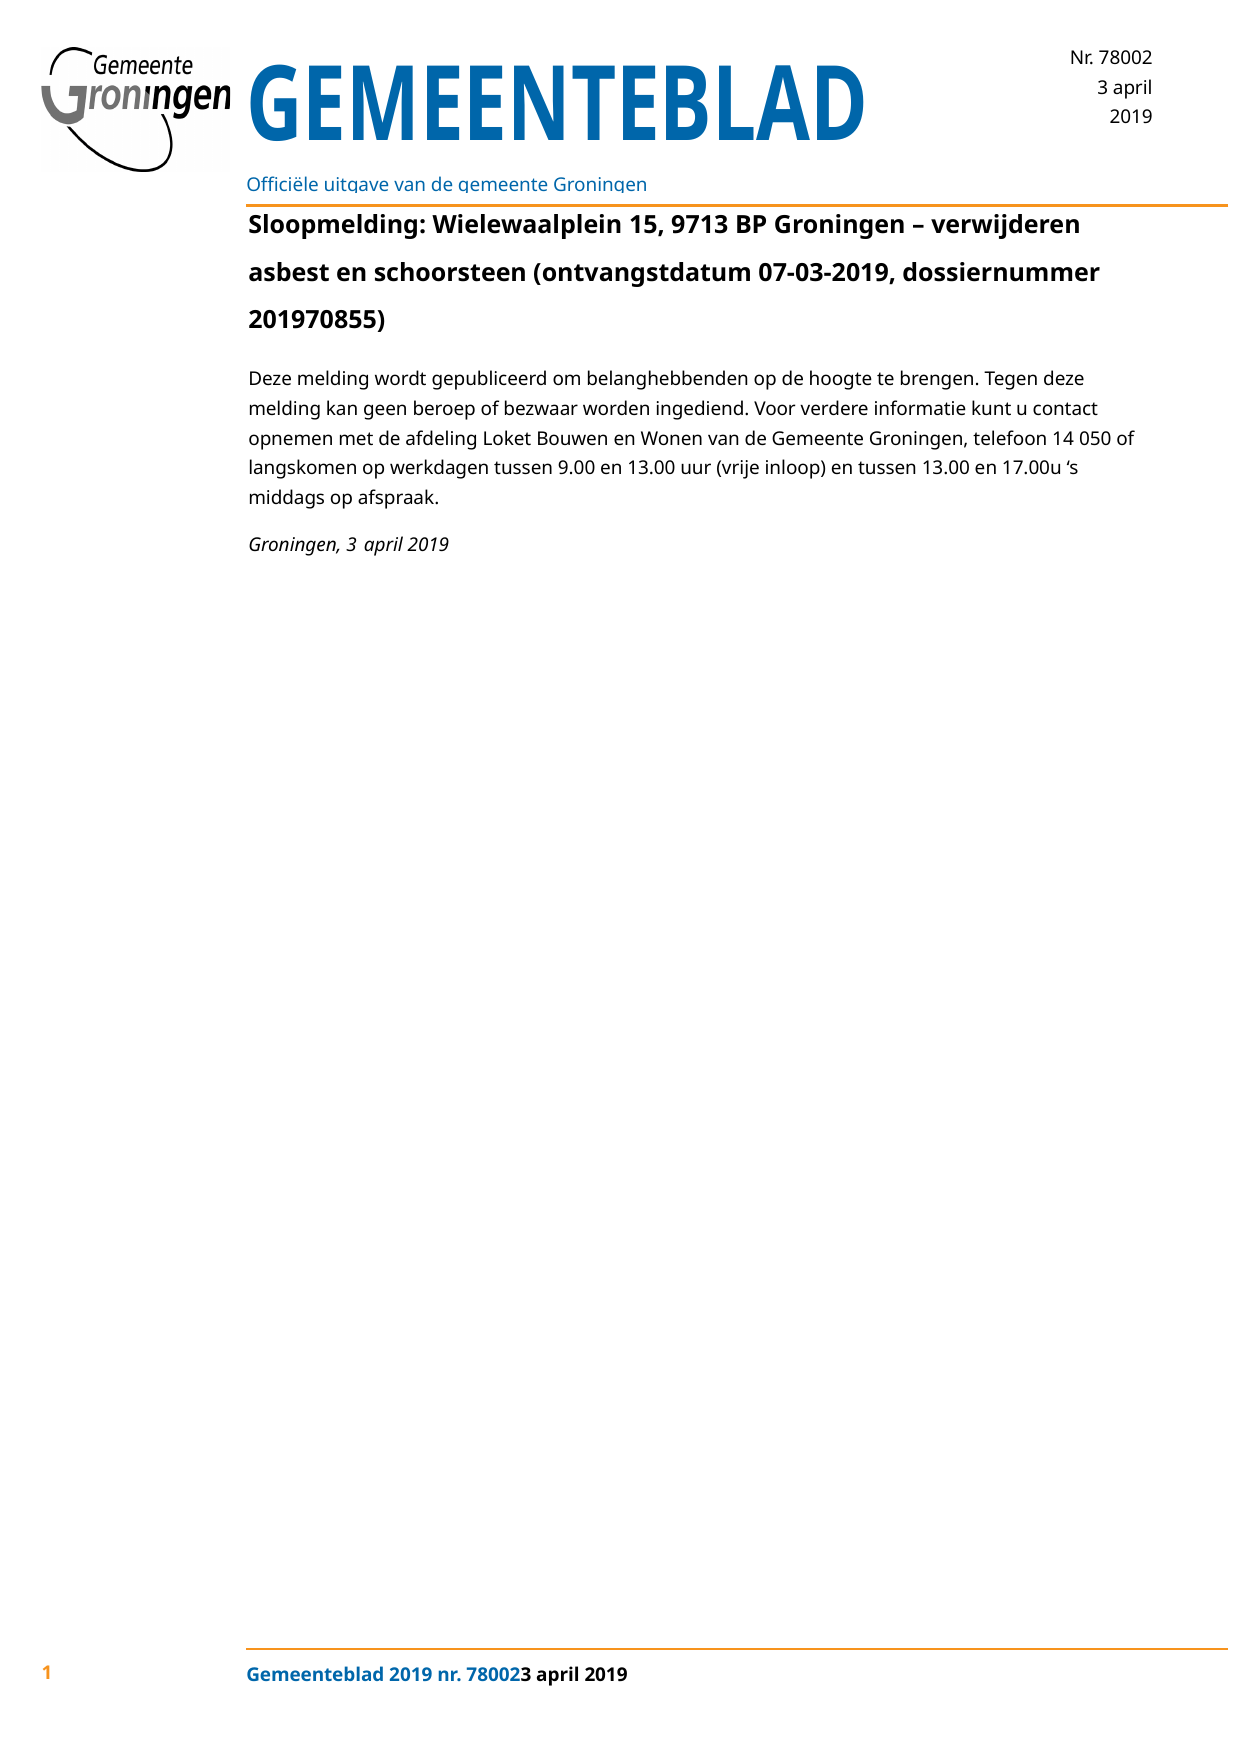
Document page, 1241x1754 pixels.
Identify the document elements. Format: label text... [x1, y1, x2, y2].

text Groningen, 3 april 2019 [248, 532, 1152, 557]
text Sloopmelding: Wielewaalplein 15, 9713 BP Groningen – verwijderen asbest en schoorsteen (ontvangstdatum 07-03-2019, dossiernummer 201970855) [248, 207, 1152, 336]
text Deze melding wordt gepubliceerd om belanghebbenden op de hoogte te brengen. Tegen deze melding kan geen beroep of bezwaar worden ingediend. Voor verdere informatie kunt u contact opnemen met de afdeling Loket Bouwen en Wonen van de Gemeente Groningen, telefoon 14 050 of langskomen op werkdagen tussen 9.00 en 13.00 uur (vrije inloop) en tussen 13.00 en 17.00u ‘s middags op afspraak. [248, 366, 1152, 509]
picture [41, 47, 231, 172]
